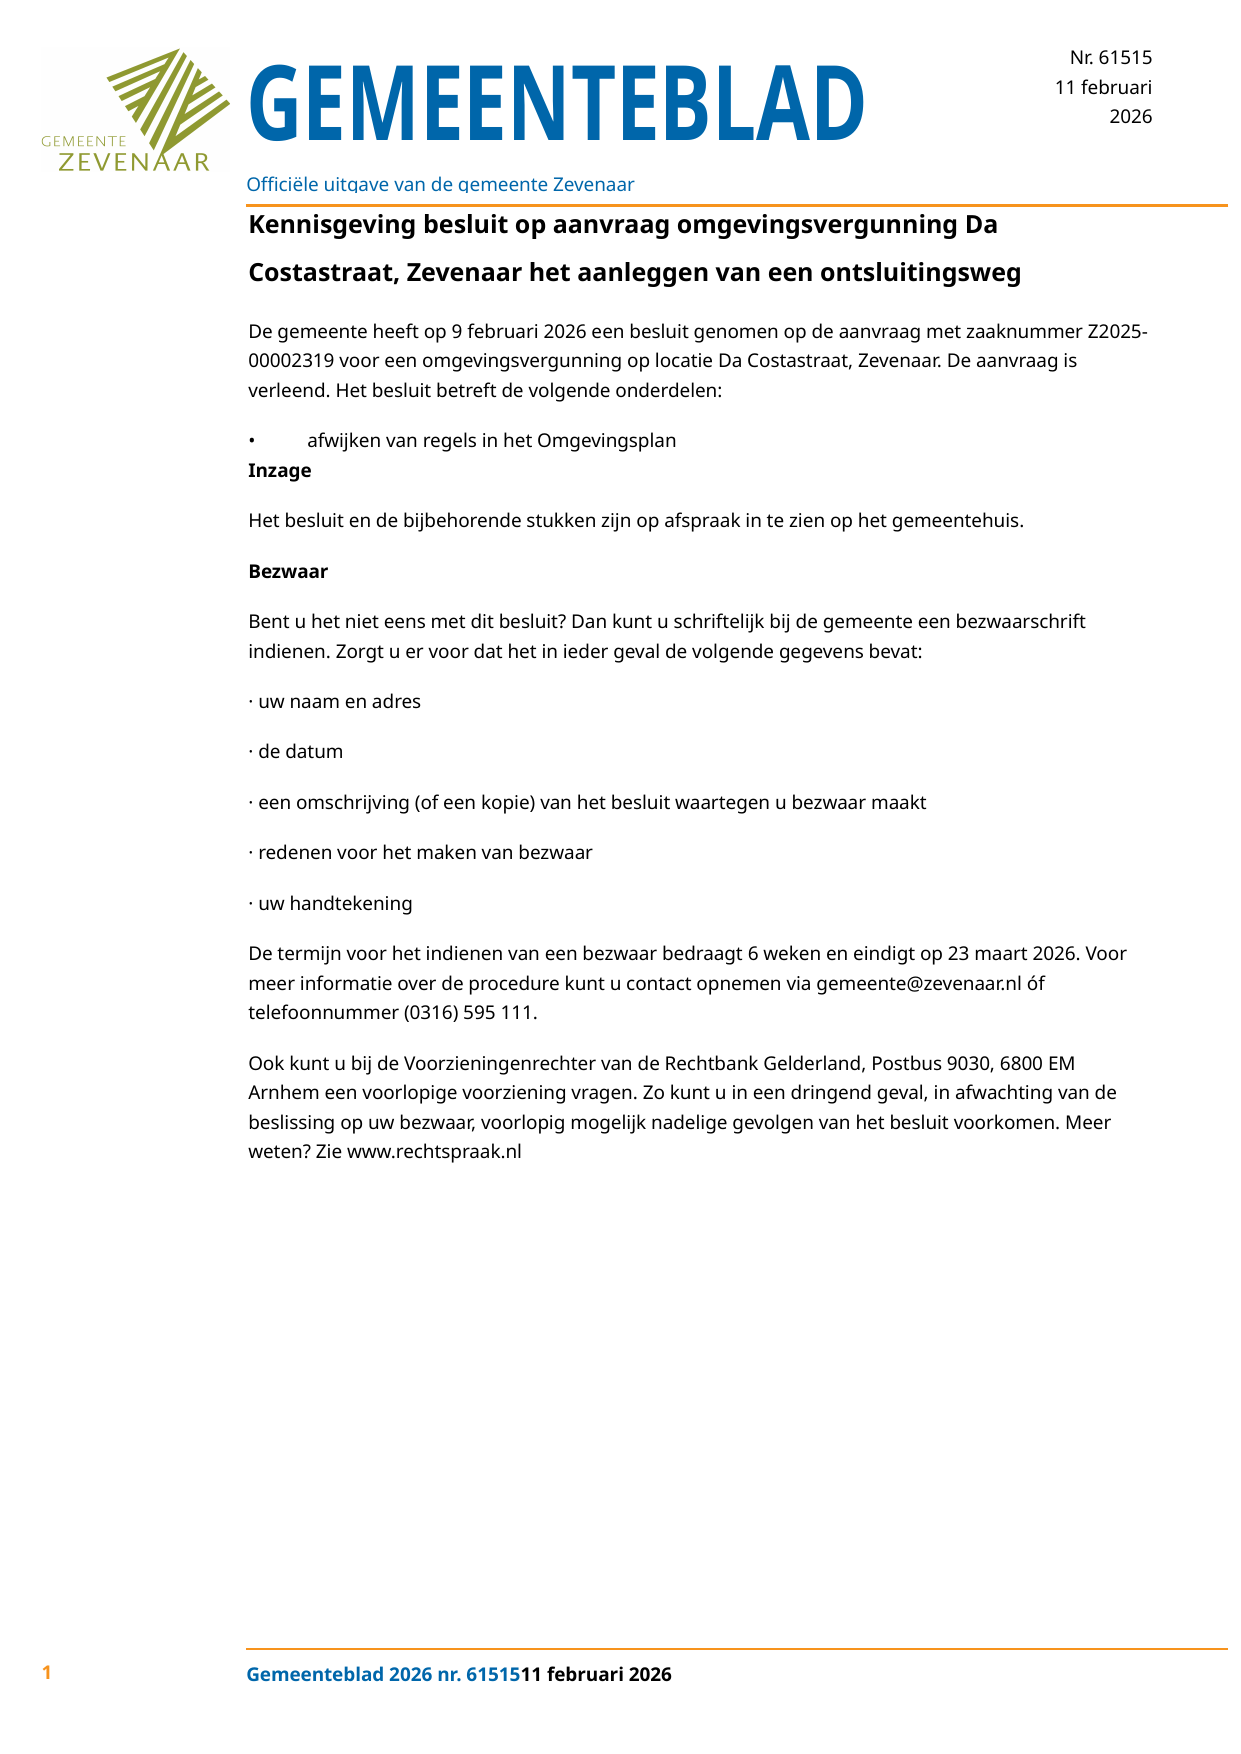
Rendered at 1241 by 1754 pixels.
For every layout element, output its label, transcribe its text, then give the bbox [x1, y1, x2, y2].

text · redenen voor het maken van bezwaar [248, 839, 1152, 865]
text · uw naam en adres [248, 688, 1152, 714]
text · een omschrijving (of een kopie) van het besluit waartegen u bezwaar maakt [248, 789, 1152, 815]
text De termijn voor het indienen van een bezwaar bedraagt 6 weken en eindigt op 23 maart 2026. Voor meer informatie over de procedure kunt u contact opnemen via gemeente@zevenaar.nl óf telefoonnummer (0316) 595 111. [248, 940, 1152, 1025]
picture [41, 47, 231, 172]
text · de datum [248, 739, 1152, 764]
text Bezwaar [248, 558, 1152, 584]
text · uw handtekening [248, 890, 1152, 916]
list afwijken van regels in het Omgevingsplan [248, 427, 1152, 453]
text Het besluit en de bijbehorende stukken zijn op afspraak in te zien op het gemeentehuis. [248, 507, 1152, 533]
text Kennisgeving besluit op aanvraag omgevingsvergunning Da Costastraat, Zevenaar het aanleggen van een ontsluitingsweg [248, 207, 1152, 288]
text Bent u het niet eens met dit besluit? Dan kunt u schriftelijk bij de gemeente een bezwaarschrift indienen. Zorgt u er voor dat het in ieder geval de volgende gegevens bevat: [248, 608, 1152, 664]
text De gemeente heeft op 9 februari 2026 een besluit genomen op de aanvraag met zaaknummer Z2025-00002319 voor een omgevingsvergunning op locatie Da Costastraat, Zevenaar. De aanvraag is verleend. Het besluit betreft de volgende onderdelen: [248, 318, 1152, 403]
text Inzage [248, 457, 1152, 483]
text Ook kunt u bij de Voorzieningenrechter van de Rechtbank Gelderland, Postbus 9030, 6800 EM Arnhem een voorlopige voorziening vragen. Zo kunt u in een dringend geval, in afwachting van de beslissing op uw bezwaar, voorlopig mogelijk nadelige gevolgen van het besluit voorkomen. Meer weten? Zie www.rechtspraak.nl [248, 1050, 1152, 1164]
